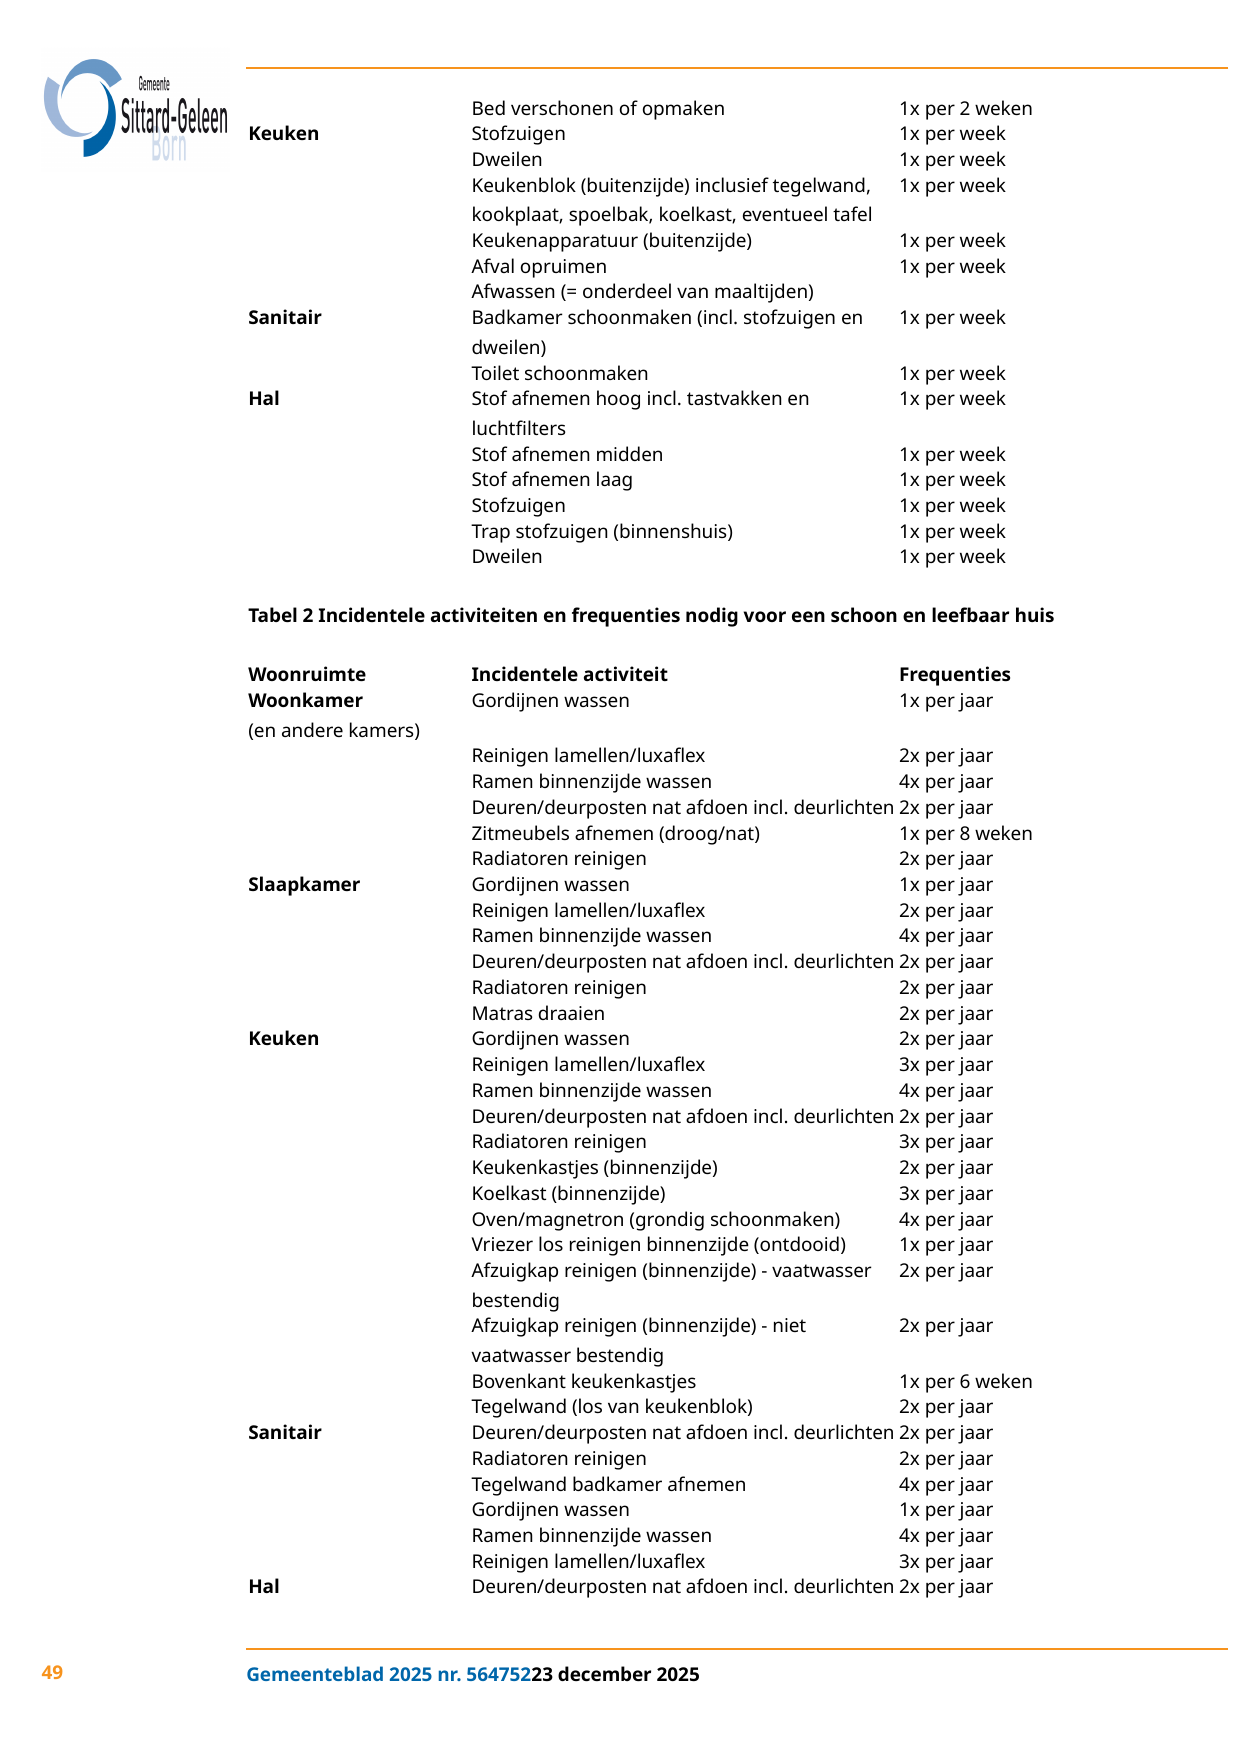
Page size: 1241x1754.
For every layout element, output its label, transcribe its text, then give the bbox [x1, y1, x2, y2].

table_cell Ramen binnenzijde wassen [471, 923, 899, 948]
table_cell 2x per jaar [899, 1574, 1152, 1599]
table_cell [248, 820, 471, 846]
table_cell [248, 1548, 471, 1574]
table_cell Radiatoren reinigen [471, 1129, 899, 1154]
table_cell Stof afnemen hoog incl. tastvakken en luchtfilters [471, 386, 899, 441]
table_cell [248, 1051, 471, 1077]
table_cell Afzuigkap reinigen (binnenzijde) - vaatwasser bestendig [471, 1257, 899, 1312]
table_cell 2x per jaar [899, 949, 1152, 974]
table_cell [248, 441, 471, 467]
table_cell Tegelwand (los van keukenblok) [471, 1394, 899, 1419]
table_cell Reinigen lamellen/luxaflex [471, 1548, 899, 1574]
table_cell Hal [248, 386, 471, 441]
table_cell [248, 923, 471, 948]
table_cell [248, 1368, 471, 1393]
table_cell [899, 279, 1152, 304]
table_cell [248, 518, 471, 544]
table_cell [248, 172, 471, 227]
table_cell Afval opruimen [471, 253, 899, 279]
table_cell Oven/magnetron (grondig schoonmaken) [471, 1206, 899, 1231]
table_cell 1x per 2 weken [899, 95, 1152, 121]
table_cell 3x per jaar [899, 1180, 1152, 1206]
table_cell 1x per week [899, 227, 1152, 253]
table_cell 1x per week [899, 146, 1152, 172]
table_cell Matras draaien [471, 1000, 899, 1026]
table_cell 1x per week [899, 121, 1152, 146]
table_cell 1x per week [899, 253, 1152, 279]
table_cell 2x per jaar [899, 1394, 1152, 1419]
table_cell 1x per 6 weken [899, 1368, 1152, 1393]
table_cell Reinigen lamellen/luxaflex [471, 1051, 899, 1077]
table_cell Sanitair [248, 305, 471, 360]
table_cell Keukenblok (buitenzijde) inclusief tegelwand, kookplaat, spoelbak, koelkast, eventueel tafel [471, 172, 899, 227]
table_cell [248, 360, 471, 386]
text Tabel 2 Incidentele activiteiten en frequenties nodig voor een schoon en leefbaar huis [248, 602, 1152, 628]
table_cell Bovenkant keukenkastjes [471, 1368, 899, 1393]
table_cell [248, 1154, 471, 1180]
table_cell [248, 768, 471, 794]
table_cell [248, 1103, 471, 1128]
table_cell Reinigen lamellen/luxaflex [471, 897, 899, 923]
table_cell [248, 846, 471, 871]
table_cell Keukenkastjes (binnenzijde) [471, 1154, 899, 1180]
table_cell Gordijnen wassen [471, 871, 899, 897]
table_cell 3x per jaar [899, 1548, 1152, 1574]
table_cell 4x per jaar [899, 1522, 1152, 1548]
table_cell [248, 492, 471, 518]
table_cell 2x per jaar [899, 1313, 1152, 1368]
table_cell Bed verschonen of opmaken [471, 95, 899, 121]
table_cell [248, 1206, 471, 1231]
table_header Woonruimte [248, 662, 471, 687]
table_cell [248, 467, 471, 492]
table_cell Zitmeubels afnemen (droog/nat) [471, 820, 899, 846]
table_cell 1x per 8 weken [899, 820, 1152, 846]
table_cell Vriezer los reinigen binnenzijde (ontdooid) [471, 1231, 899, 1257]
table_cell 2x per jaar [899, 743, 1152, 768]
table_cell [248, 1257, 471, 1312]
table_cell Afzuigkap reinigen (binnenzijde) - niet vaatwasser bestendig [471, 1313, 899, 1368]
table_cell 2x per jaar [899, 897, 1152, 923]
table_cell 3x per jaar [899, 1051, 1152, 1077]
table_cell [248, 1471, 471, 1496]
table_cell [248, 1445, 471, 1471]
table_cell Deuren/deurposten nat afdoen incl. deurlichten [471, 1419, 899, 1445]
table_cell Dweilen [471, 146, 899, 172]
table_cell Deuren/deurposten nat afdoen incl. deurlichten [471, 949, 899, 974]
table_cell Koelkast (binnenzijde) [471, 1180, 899, 1206]
table_cell 2x per jaar [899, 974, 1152, 1000]
table_cell 1x per week [899, 492, 1152, 518]
table_cell Stofzuigen [471, 492, 899, 518]
table_header Frequenties [899, 662, 1152, 687]
table_cell Keuken [248, 121, 471, 146]
table_cell Toilet schoonmaken [471, 360, 899, 386]
table_cell 1x per week [899, 172, 1152, 227]
table_cell Sanitair [248, 1419, 471, 1445]
table_cell [248, 897, 471, 923]
table_cell Woonkamer (en andere kamers) [248, 687, 471, 743]
table_cell 4x per jaar [899, 768, 1152, 794]
table_cell 2x per jaar [899, 1026, 1152, 1051]
table_cell 4x per jaar [899, 923, 1152, 948]
table_cell [248, 794, 471, 820]
table_cell Badkamer schoonmaken (incl. stofzuigen en dweilen) [471, 305, 899, 360]
table_cell [248, 544, 471, 569]
table_cell Hal [248, 1574, 471, 1599]
table_cell [248, 1077, 471, 1103]
table_cell 2x per jaar [899, 1445, 1152, 1471]
table_cell 2x per jaar [899, 794, 1152, 820]
table_cell [248, 949, 471, 974]
table_cell [248, 974, 471, 1000]
table_cell [248, 1522, 471, 1548]
table_cell 4x per jaar [899, 1077, 1152, 1103]
table_cell Radiatoren reinigen [471, 974, 899, 1000]
table_cell [248, 227, 471, 253]
table_cell [248, 146, 471, 172]
table_header Incidentele activiteit [471, 662, 899, 687]
picture [41, 47, 231, 172]
table_cell 1x per week [899, 441, 1152, 467]
table_cell 2x per jaar [899, 1257, 1152, 1312]
table_cell Stof afnemen laag [471, 467, 899, 492]
table_cell Ramen binnenzijde wassen [471, 1077, 899, 1103]
table_cell Tegelwand badkamer afnemen [471, 1471, 899, 1496]
table_cell 2x per jaar [899, 1419, 1152, 1445]
table_cell 1x per jaar [899, 687, 1152, 743]
table_cell [248, 1231, 471, 1257]
table_cell 3x per jaar [899, 1129, 1152, 1154]
table_cell [248, 1394, 471, 1419]
table_cell Gordijnen wassen [471, 1496, 899, 1522]
table_cell [248, 253, 471, 279]
table_cell [248, 1313, 471, 1368]
table_cell 2x per jaar [899, 1154, 1152, 1180]
table_cell Stof afnemen midden [471, 441, 899, 467]
table_cell 1x per week [899, 518, 1152, 544]
table_cell [248, 95, 471, 121]
table_cell 1x per week [899, 360, 1152, 386]
table_cell Reinigen lamellen/luxaflex [471, 743, 899, 768]
table_cell 1x per week [899, 386, 1152, 441]
table_cell [248, 1496, 471, 1522]
table_cell [248, 1000, 471, 1026]
table_cell 2x per jaar [899, 846, 1152, 871]
table_cell Gordijnen wassen [471, 1026, 899, 1051]
table_cell Deuren/deurposten nat afdoen incl. deurlichten [471, 1103, 899, 1128]
table_cell Trap stofzuigen (binnenshuis) [471, 518, 899, 544]
table_cell Deuren/deurposten nat afdoen incl. deurlichten [471, 794, 899, 820]
table_cell Ramen binnenzijde wassen [471, 1522, 899, 1548]
table_cell 1x per week [899, 305, 1152, 360]
table_cell Radiatoren reinigen [471, 1445, 899, 1471]
table_cell [248, 279, 471, 304]
table_cell [248, 1180, 471, 1206]
table_cell 2x per jaar [899, 1103, 1152, 1128]
table_cell 4x per jaar [899, 1471, 1152, 1496]
table_cell Deuren/deurposten nat afdoen incl. deurlichten [471, 1574, 899, 1599]
table_cell 1x per week [899, 467, 1152, 492]
table_cell Radiatoren reinigen [471, 846, 899, 871]
table_cell [248, 1129, 471, 1154]
table_cell Keukenapparatuur (buitenzijde) [471, 227, 899, 253]
table_cell 1x per jaar [899, 871, 1152, 897]
table_cell [248, 743, 471, 768]
table_cell 1x per week [899, 544, 1152, 569]
table_cell 1x per jaar [899, 1496, 1152, 1522]
table_cell Gordijnen wassen [471, 687, 899, 743]
table_cell 1x per jaar [899, 1231, 1152, 1257]
table_cell Slaapkamer [248, 871, 471, 897]
table_cell Ramen binnenzijde wassen [471, 768, 899, 794]
table_cell 4x per jaar [899, 1206, 1152, 1231]
table_cell Keuken [248, 1026, 471, 1051]
table_cell Dweilen [471, 544, 899, 569]
table_cell 2x per jaar [899, 1000, 1152, 1026]
table_cell Stofzuigen [471, 121, 899, 146]
table_cell Afwassen (= onderdeel van maaltijden) [471, 279, 899, 304]
